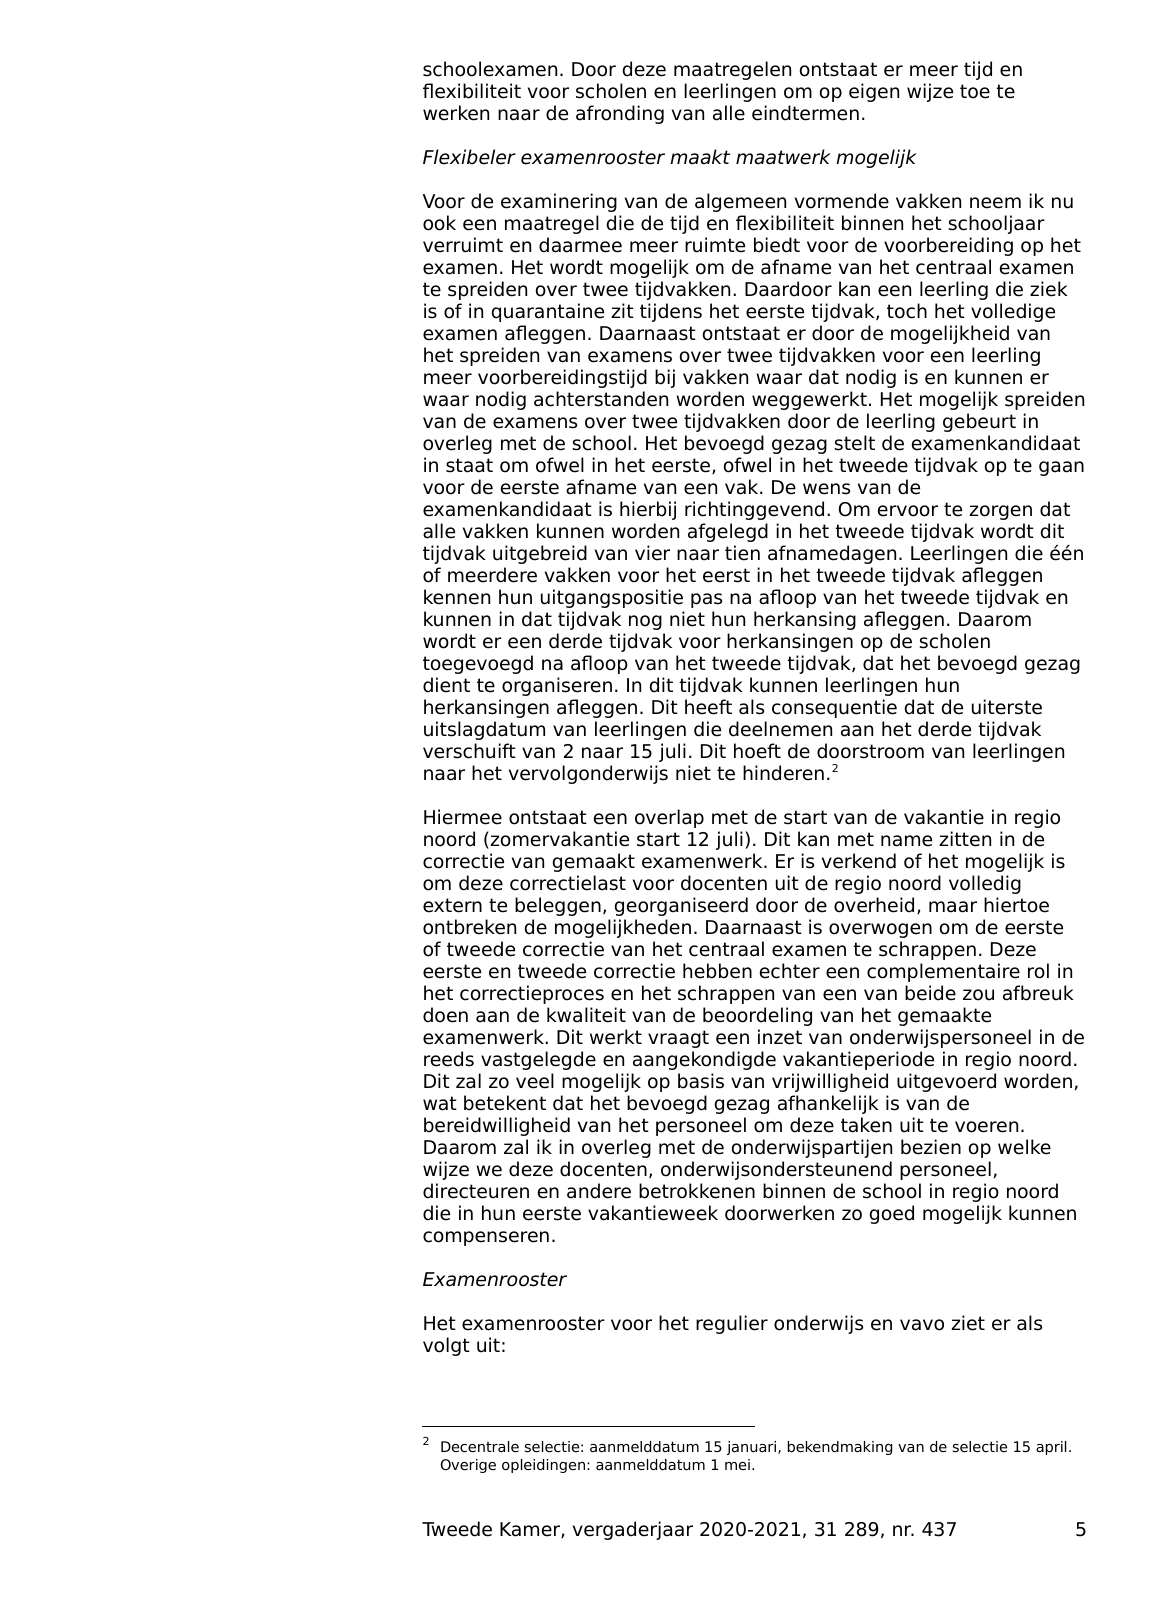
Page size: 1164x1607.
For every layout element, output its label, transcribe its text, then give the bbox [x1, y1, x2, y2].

text Decentrale selectie: aanmelddatum 15 januari, bekendmaking van de selectie 15 april. Overige opleidingen: aanmelddatum 1 mei. [422, 1435, 1087, 1474]
text Hiermee ontstaat een overlap met de start van de vakantie in regio noord (zomervakantie start 12 juli). Dit kan met name zitten in de correctie van gemaakt examenwerk. Er is verkend of het mogelijk is om deze correctielast voor docenten uit de regio noord volledig extern te beleggen, georganiseerd door de overheid, maar hiertoe ontbreken de mogelijkheden. Daarnaast is overwogen om de eerste of tweede correctie van het centraal examen te schrappen. Deze eerste en tweede correctie hebben echter een complementaire rol in het correctieproces en het schrappen van een van beide zou afbreuk doen aan de kwaliteit van de beoordeling van het gemaakte examenwerk. Dit werkt vraagt een inzet van onderwijspersoneel in de reeds vastgelegde en aangekondigde vakantieperiode in regio noord. Dit zal zo veel mogelijk op basis van vrijwilligheid uitgevoerd worden, wat betekent dat het bevoegd gezag afhankelijk is van de bereidwilligheid van het personeel om deze taken uit te voeren. Daarom zal ik in overleg met de onderwijspartijen bezien op welke wijze we deze docenten, onderwijsondersteunend personeel, directeuren en andere betrokkenen binnen de school in regio noord die in hun eerste vakantieweek doorwerken zo goed mogelijk kunnen compenseren. [422, 807, 1087, 1247]
text schoolexamen. Door deze maatregelen ontstaat er meer tijd en flexibiliteit voor scholen en leerlingen om op eigen wijze toe te werken naar de afronding van alle eindtermen. [422, 59, 1087, 125]
subtitle Examenrooster [422, 1269, 1087, 1291]
text Voor de examinering van de algemeen vormende vakken neem ik nu ook een maatregel die de tijd en flexibiliteit binnen het schooljaar verruimt en daarmee meer ruimte biedt voor de voorbereiding op het examen. Het wordt mogelijk om de afname van het centraal examen te spreiden over twee tijdvakken. Daardoor kan een leerling die ziek is of in quarantaine zit tijdens het eerste tijdvak, toch het volledige examen afleggen. Daarnaast ontstaat er door de mogelijkheid van het spreiden van examens over twee tijdvakken voor een leerling meer voorbereidingstijd bij vakken waar dat nodig is en kunnen er waar nodig achterstanden worden weggewerkt. Het mogelijk spreiden van de examens over twee tijdvakken door de leerling gebeurt in overleg met de school. Het bevoegd gezag stelt de examenkandidaat in staat om ofwel in het eerste, ofwel in het tweede tijdvak op te gaan voor de eerste afname van een vak. De wens van de examenkandidaat is hierbij richtinggevend. Om ervoor te zorgen dat alle vakken kunnen worden afgelegd in het tweede tijdvak wordt dit tijdvak uitgebreid van vier naar tien afnamedagen. Leerlingen die één of meerdere vakken voor het eerst in het tweede tijdvak afleggen kennen hun uitgangspositie pas na afloop van het tweede tijdvak en kunnen in dat tijdvak nog niet hun herkansing afleggen. Daarom wordt er een derde tijdvak voor herkansingen op de scholen toegevoegd na afloop van het tweede tijdvak, dat het bevoegd gezag dient te organiseren. In dit tijdvak kunnen leerlingen hun herkansingen afleggen. Dit heeft als consequentie dat de uiterste uitslagdatum van leerlingen die deelnemen aan het derde tijdvak verschuift van 2 naar 15 juli. Dit hoeft de doorstroom van leerlingen naar het vervolgonderwijs niet te hinderen. [422, 191, 1087, 785]
subtitle Flexibeler examenrooster maakt maatwerk mogelijk [422, 147, 1087, 169]
text Het examenrooster voor het regulier onderwijs en vavo ziet er als volgt uit: [422, 1313, 1087, 1357]
